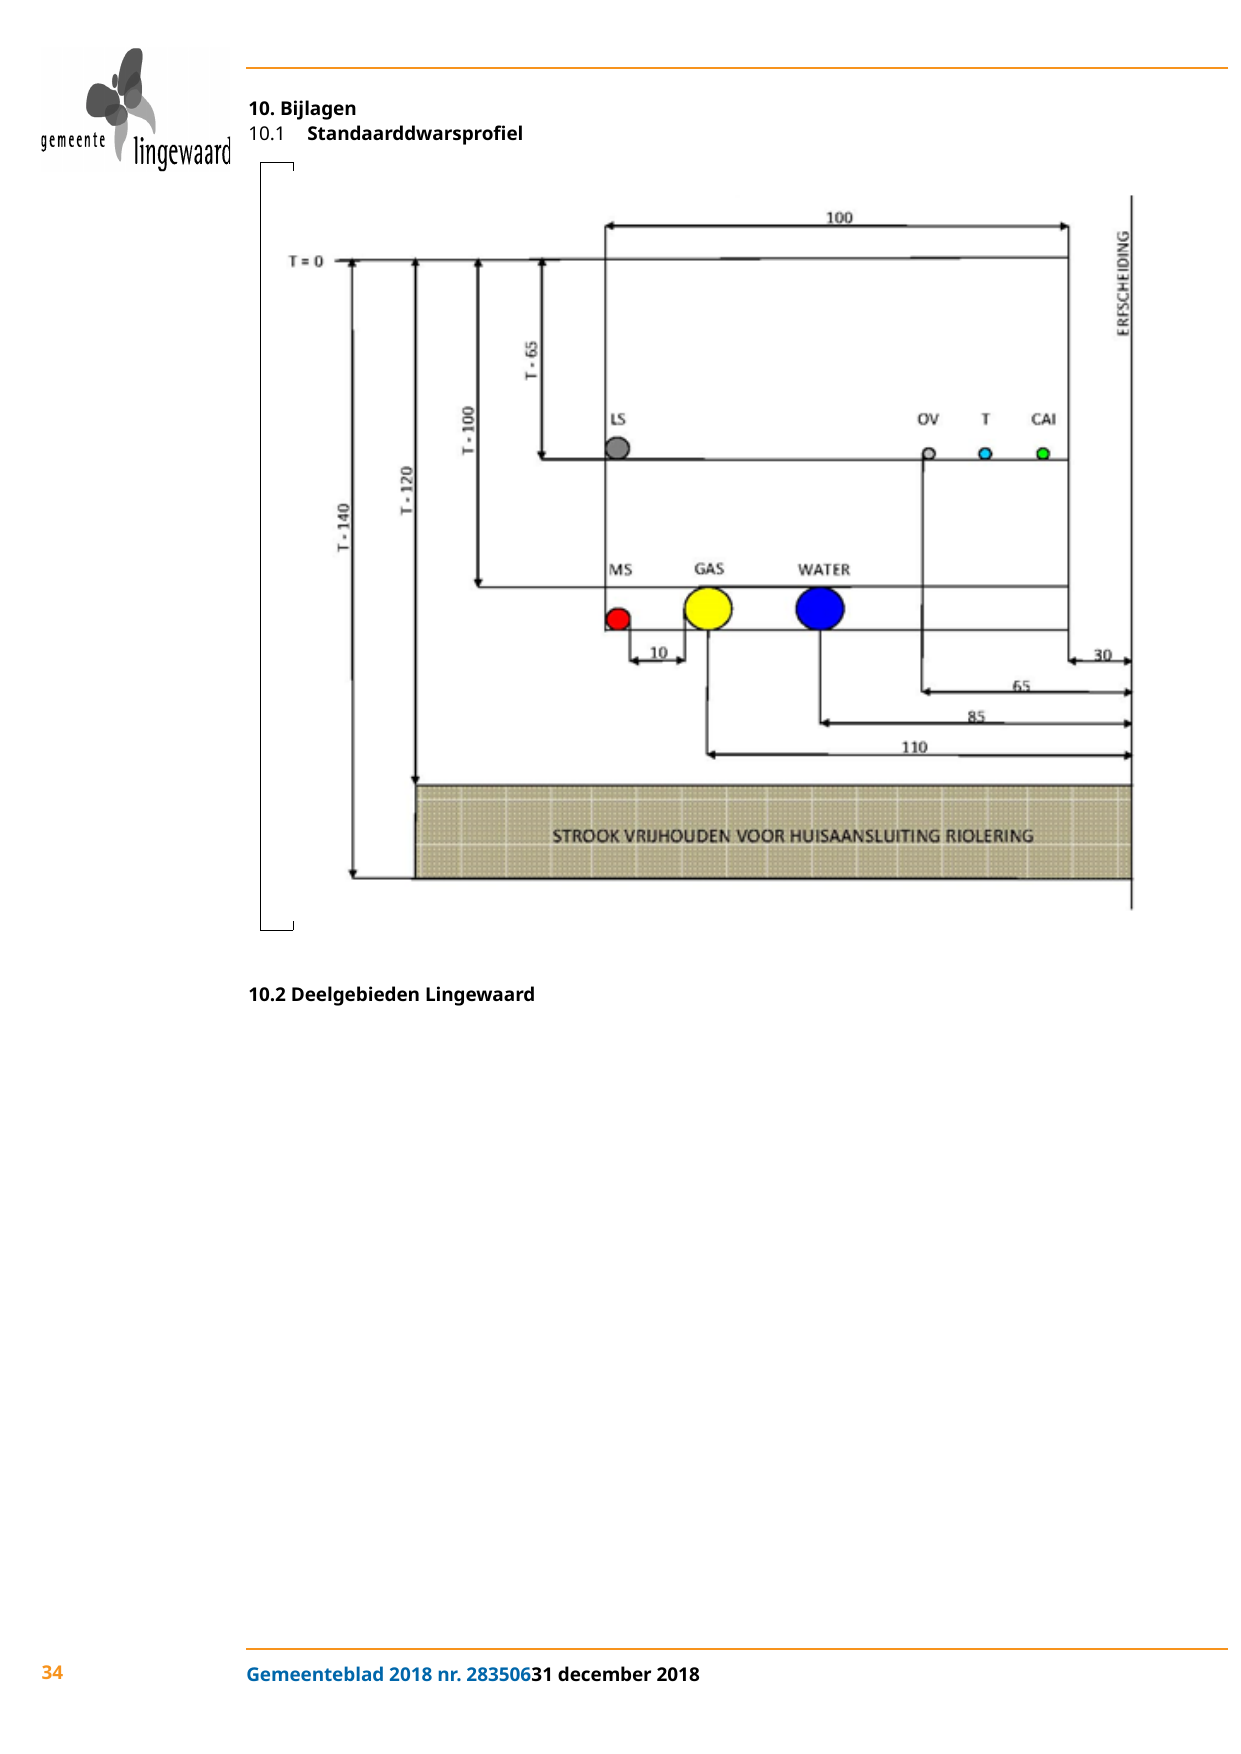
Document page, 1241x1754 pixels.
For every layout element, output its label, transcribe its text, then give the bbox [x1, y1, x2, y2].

list Standaarddwarsprofiel [248, 121, 1152, 146]
picture [268, 171, 1155, 921]
text 10.2 Deelgebieden Lingewaard [248, 981, 1152, 1007]
picture [41, 47, 231, 172]
text 10. Bijlagen [248, 95, 1152, 121]
